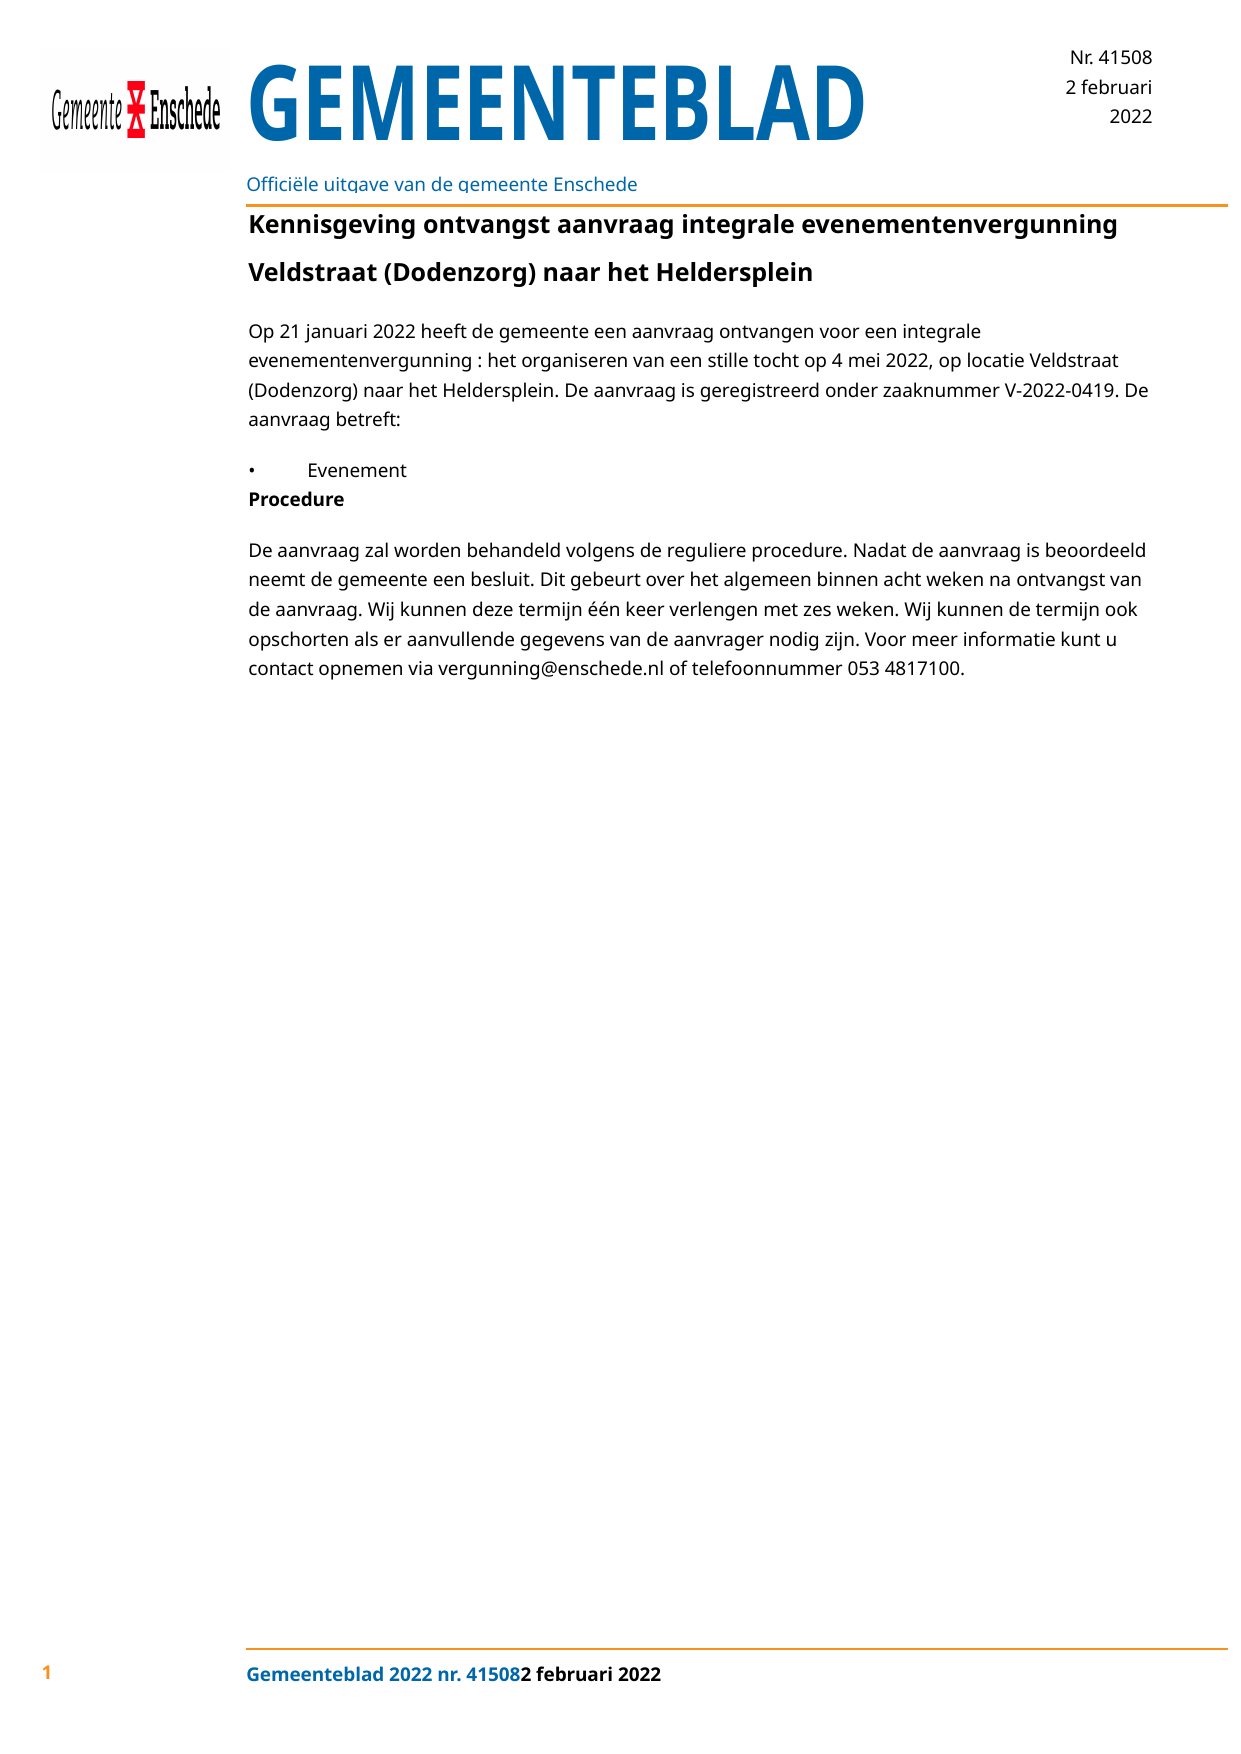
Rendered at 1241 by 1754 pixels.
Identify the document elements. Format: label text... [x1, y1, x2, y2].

list Evenement [248, 457, 1152, 483]
picture [41, 47, 231, 172]
text De aanvraag zal worden behandeld volgens de reguliere procedure. Nadat de aanvraag is beoordeeld neemt de gemeente een besluit. Dit gebeurt over het algemeen binnen acht weken na ontvangst van de aanvraag. Wij kunnen deze termijn één keer verlengen met zes weken. Wij kunnen de termijn ook opschorten als er aanvullende gegevens van de aanvrager nodig zijn. Voor meer informatie kunt u contact opnemen via vergunning@enschede.nl of telefoonnummer 053 4817100. [248, 537, 1152, 681]
text Op 21 januari 2022 heeft de gemeente een aanvraag ontvangen voor een integrale evenementenvergunning : het organiseren van een stille tocht op 4 mei 2022, op locatie Veldstraat (Dodenzorg) naar het Heldersplein. De aanvraag is geregistreerd onder zaaknummer V-2022-0419. De aanvraag betreft: [248, 318, 1152, 432]
text Kennisgeving ontvangst aanvraag integrale evenementenvergunning Veldstraat (Dodenzorg) naar het Heldersplein [248, 207, 1152, 288]
text Procedure [248, 487, 1152, 512]
